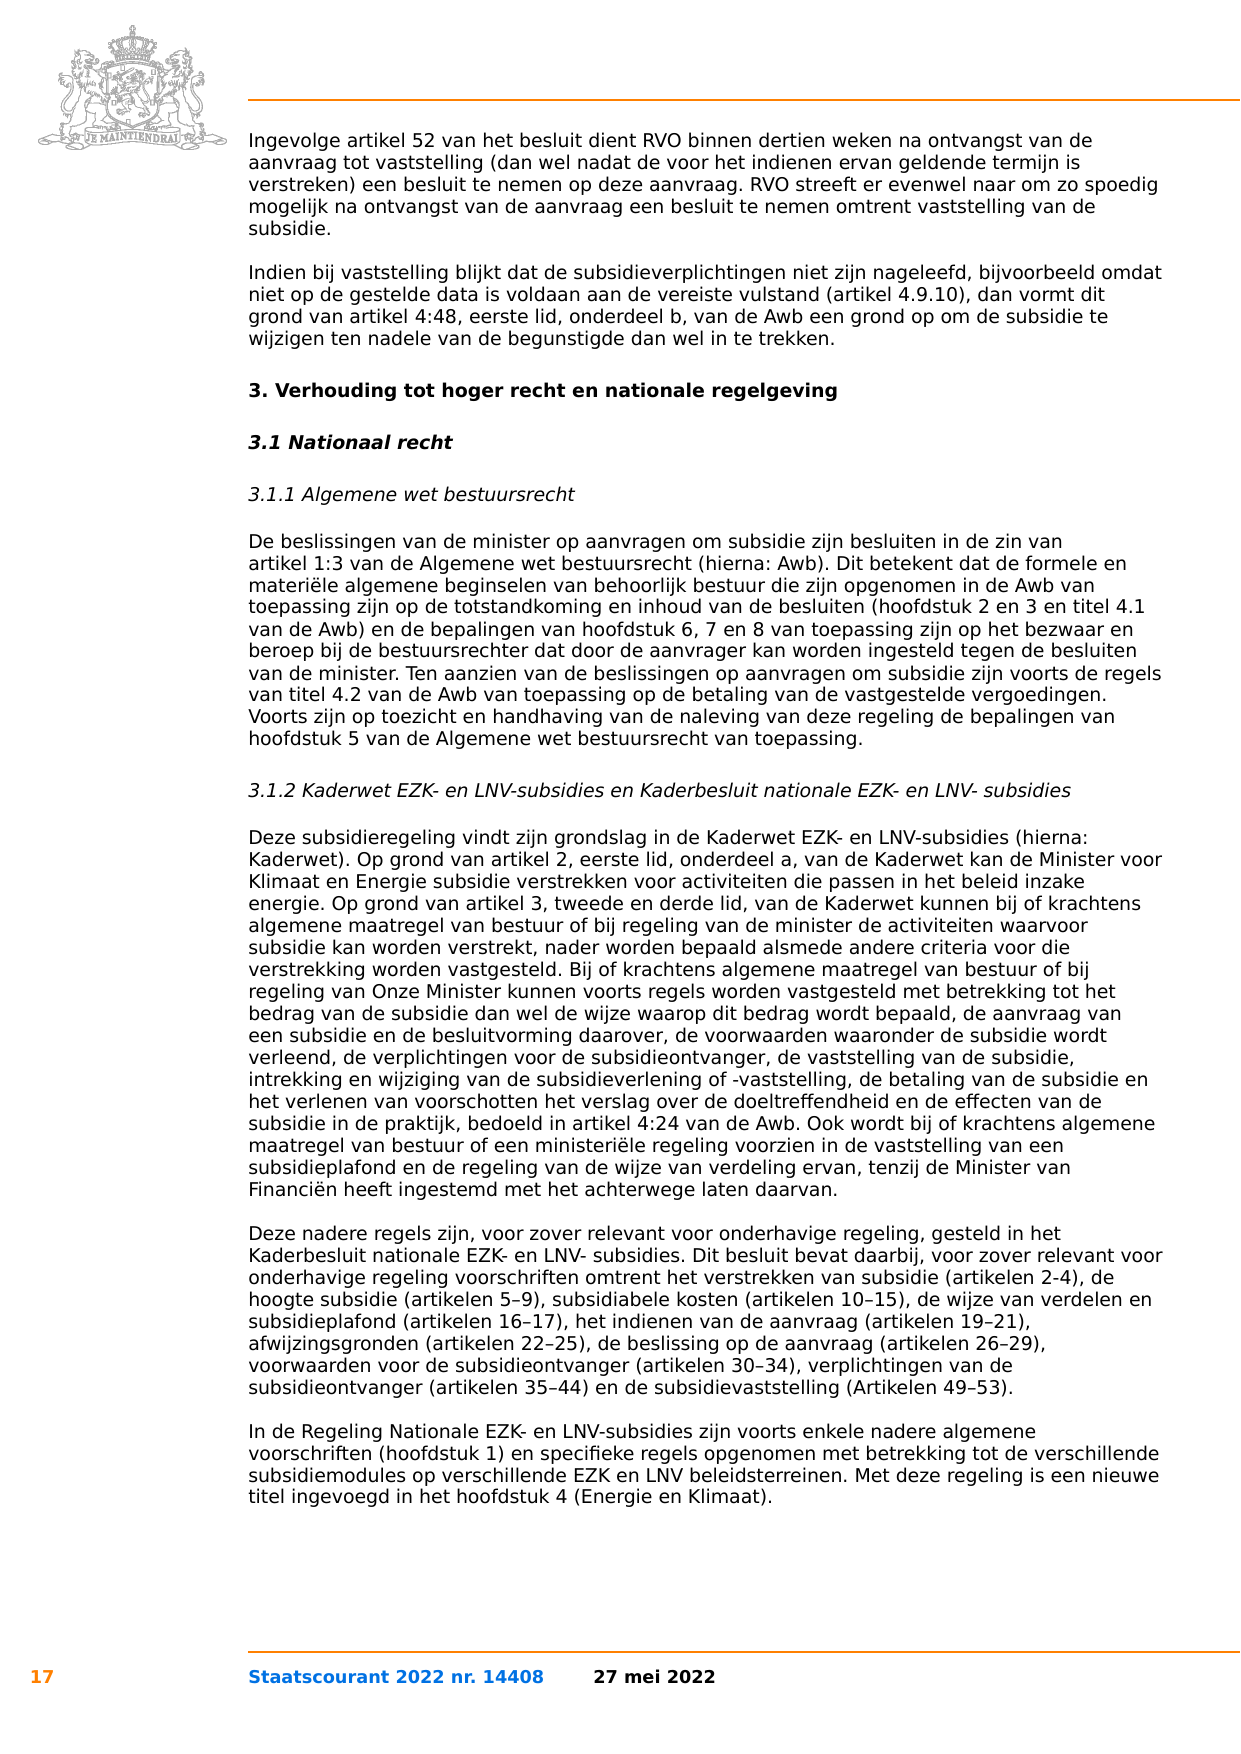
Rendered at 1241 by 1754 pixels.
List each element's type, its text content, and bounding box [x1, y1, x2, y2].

text De beslissingen van de minister op aanvragen om subsidie zijn besluiten in de zin van artikel 1:3 van de Algemene wet bestuursrecht (hierna: Awb). Dit betekent dat de formele en materiële algemene beginselen van behoorlijk bestuur die zijn opgenomen in de Awb van toepassing zijn op de totstandkoming en inhoud van de besluiten (hoofdstuk 2 en 3 en titel 4.1 van de Awb) en de bepalingen van hoofdstuk 6, 7 en 8 van toepassing zijn op het bezwaar en beroep bij de bestuursrechter dat door de aanvrager kan worden ingesteld tegen de besluiten van de minister. Ten aanzien van de beslissingen op aanvragen om subsidie zijn voorts de regels van titel 4.2 van de Awb van toepassing op de betaling van de vastgestelde vergoedingen. Voorts zijn op toezicht en handhaving van de naleving van deze regeling de bepalingen van hoofdstuk 5 van de Algemene wet bestuursrecht van toepassing. [248, 531, 1163, 750]
subtitle 3.1.2 Kaderwet EZK- en LNV-subsidies en Kaderbesluit nationale EZK- en LNV- subsidies [248, 780, 1163, 802]
text Ingevolge artikel 52 van het besluit dient RVO binnen dertien weken na ontvangst van de aanvraag tot vaststelling (dan wel nadat de voor het indienen ervan geldende termijn is verstreken) een besluit te nemen op deze aanvraag. RVO streeft er evenwel naar om zo spoedig mogelijk na ontvangst van de aanvraag een besluit te nemen omtrent vaststelling van de subsidie. [248, 130, 1163, 240]
text Deze subsidieregeling vindt zijn grondslag in de Kaderwet EZK- en LNV-subsidies (hierna: Kaderwet). Op grond van artikel 2, eerste lid, onderdeel a, van de Kaderwet kan de Minister voor Klimaat en Energie subsidie verstrekken voor activiteiten die passen in het beleid inzake energie. Op grond van artikel 3, tweede en derde lid, van de Kaderwet kunnen bij of krachtens algemene maatregel van bestuur of bij regeling van de minister de activiteiten waarvoor subsidie kan worden verstrekt, nader worden bepaald alsmede andere criteria voor die verstrekking worden vastgesteld. Bij of krachtens algemene maatregel van bestuur of bij regeling van Onze Minister kunnen voorts regels worden vastgesteld met betrekking tot het bedrag van de subsidie dan wel de wijze waarop dit bedrag wordt bepaald, de aanvraag van een subsidie en de besluitvorming daarover, de voorwaarden waaronder de subsidie wordt verleend, de verplichtingen voor de subsidieontvanger, de vaststelling van de subsidie, intrekking en wijziging van de subsidieverlening of -vaststelling, de betaling van de subsidie en het verlenen van voorschotten het verslag over de doeltreffendheid en de effecten van de subsidie in de praktijk, bedoeld in artikel 4:24 van de Awb. Ook wordt bij of krachtens algemene maatregel van bestuur of een ministeriële regeling voorzien in de vaststelling van een subsidieplafond en de regeling van de wijze van verdeling ervan, tenzij de Minister van Financiën heeft ingestemd met het achterwege laten daarvan. [248, 827, 1163, 1201]
text Indien bij vaststelling blijkt dat de subsidieverplichtingen niet zijn nageleefd, bijvoorbeeld omdat niet op de gestelde data is voldaan aan de vereiste vulstand (artikel 4.9.10), dan vormt dit grond van artikel 4:48, eerste lid, onderdeel b, van de Awb een grond op om de subsidie te wijzigen ten nadele van de begunstigde dan wel in te trekken. [248, 262, 1163, 349]
text In de Regeling Nationale EZK- en LNV-subsidies zijn voorts enkele nadere algemene voorschriften (hoofdstuk 1) en specifieke regels opgenomen met betrekking tot de verschillende subsidiemodules op verschillende EZK en LNV beleidsterreinen. Met deze regeling is een nieuwe titel ingevoegd in het hoofdstuk 4 (Energie en Klimaat). [248, 1421, 1163, 1508]
subtitle 3.1.1 Algemene wet bestuursrecht [248, 483, 1163, 506]
picture [38, 25, 227, 150]
subtitle 3.1 Nationaal recht [248, 432, 1163, 453]
subtitle 3. Verhouding tot hoger recht en nationale regelgeving [248, 379, 1163, 402]
text Deze nadere regels zijn, voor zover relevant voor onderhavige regeling, gesteld in het Kaderbesluit nationale EZK- en LNV- subsidies. Dit besluit bevat daarbij, voor zover relevant voor onderhavige regeling voorschriften omtrent het verstrekken van subsidie (artikelen 2-4), de hoogte subsidie (artikelen 5–9), subsidiabele kosten (artikelen 10–15), de wijze van verdelen en subsidieplafond (artikelen 16–17), het indienen van de aanvraag (artikelen 19–21), afwijzingsgronden (artikelen 22–25), de beslissing op de aanvraag (artikelen 26–29), voorwaarden voor de subsidieontvanger (artikelen 30–34), verplichtingen van de subsidieontvanger (artikelen 35–44) en de subsidievaststelling (Artikelen 49–53). [248, 1223, 1163, 1399]
